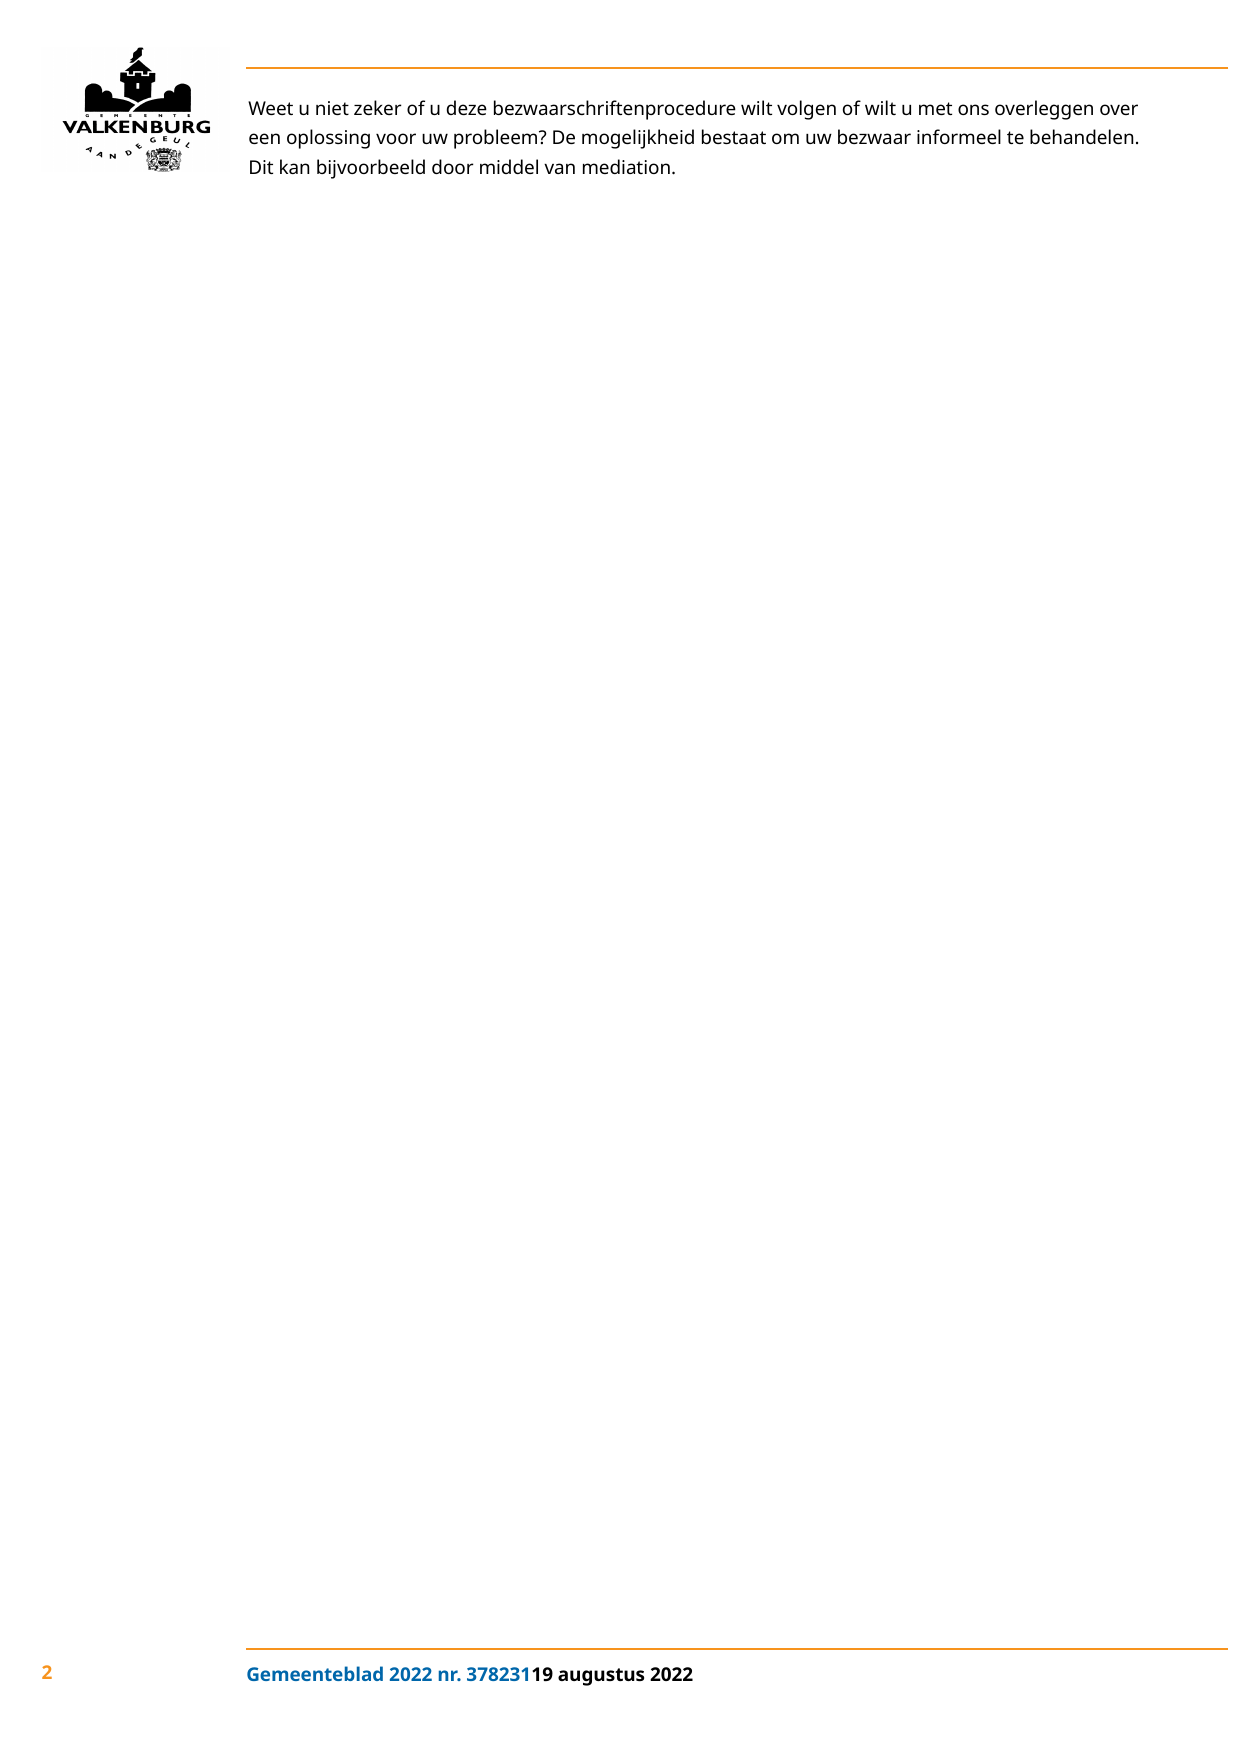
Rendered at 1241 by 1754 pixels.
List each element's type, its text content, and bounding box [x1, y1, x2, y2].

picture [41, 47, 231, 172]
text Weet u niet zeker of u deze bezwaarschriftenprocedure wilt volgen of wilt u met ons overleggen over een oplossing voor uw probleem? De mogelijkheid bestaat om uw bezwaar informeel te behandelen. Dit kan bijvoorbeeld door middel van mediation. [248, 95, 1152, 180]
